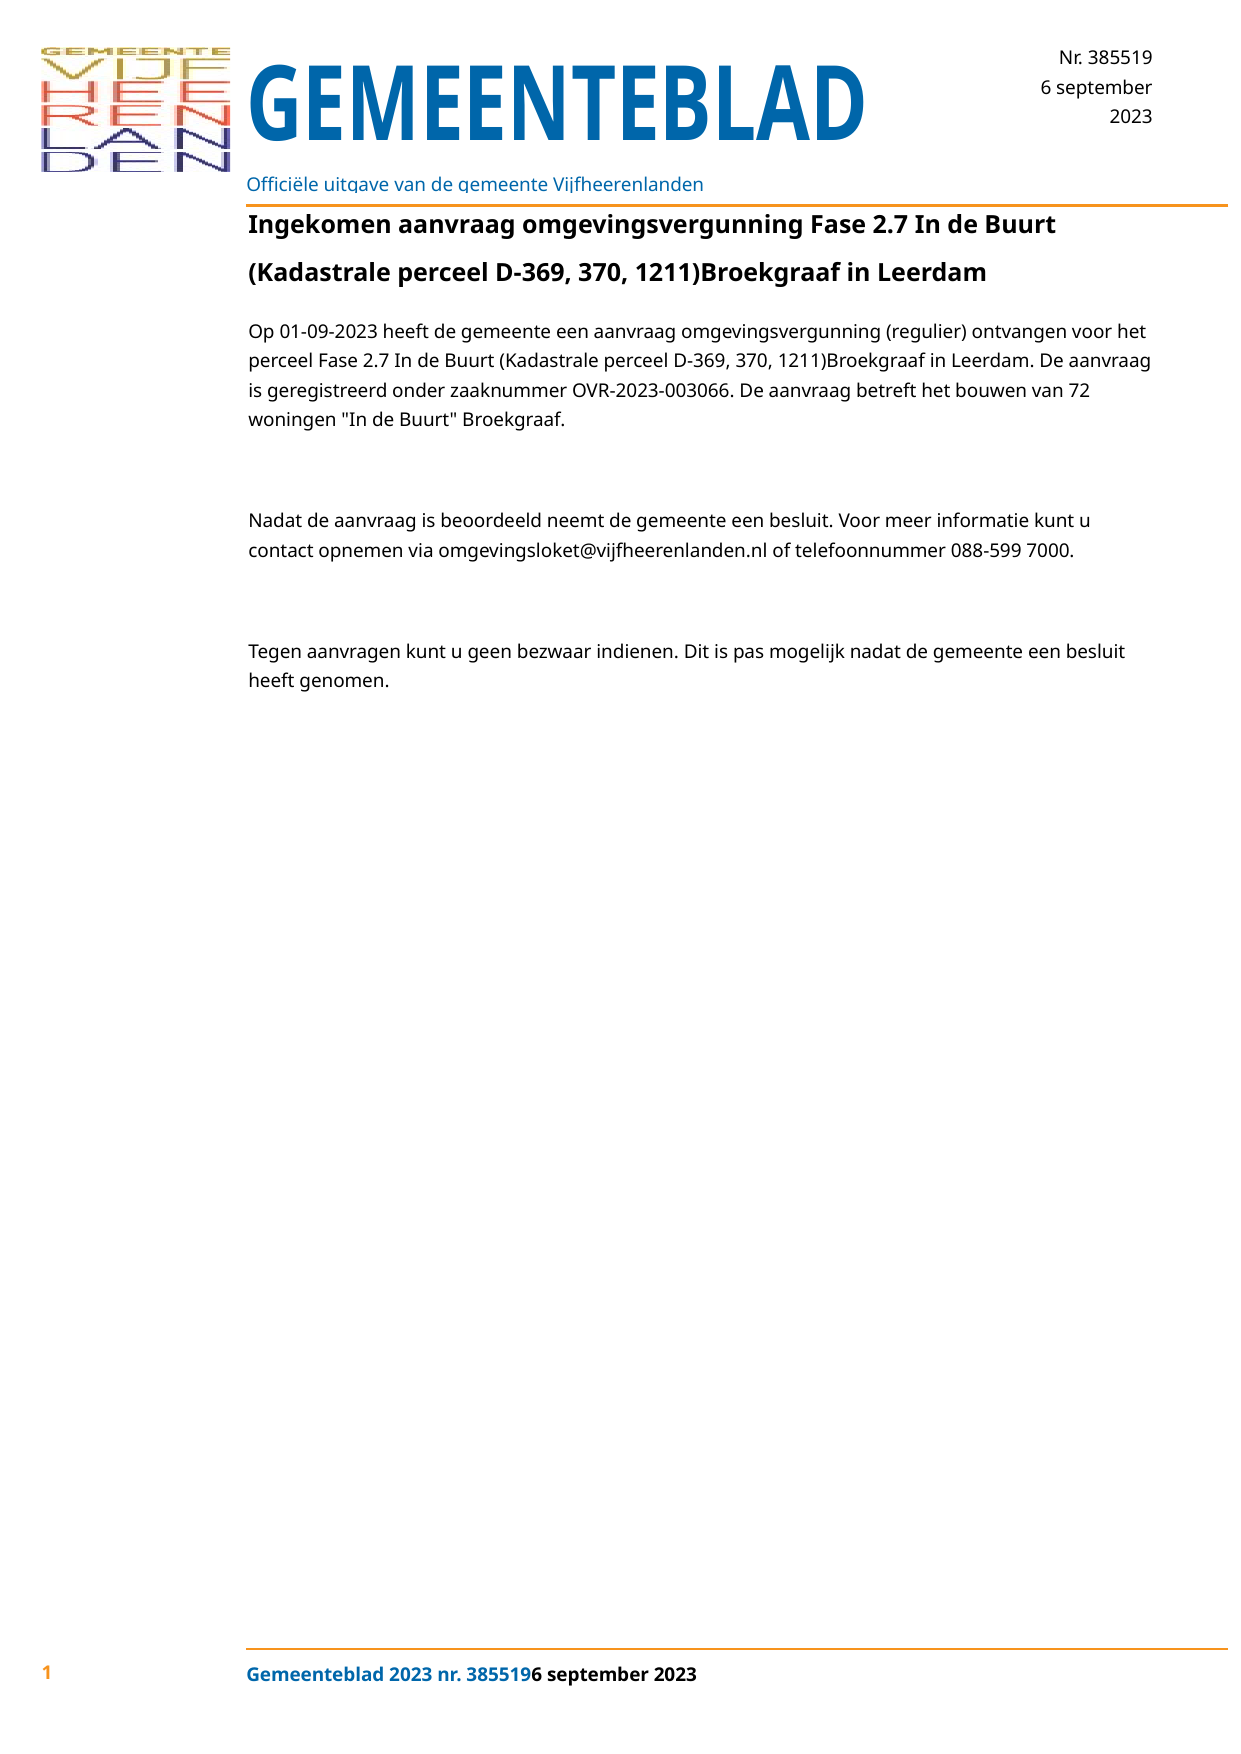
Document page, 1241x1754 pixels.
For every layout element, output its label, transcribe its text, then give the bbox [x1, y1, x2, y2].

picture [41, 47, 231, 172]
text Tegen aanvragen kunt u geen bezwaar indienen. Dit is pas mogelijk nadat de gemeente een besluit heeft genomen. [248, 638, 1152, 693]
text Nadat de aanvraag is beoordeeld neemt de gemeente een besluit. Voor meer informatie kunt u contact opnemen via omgevingsloket@vijfheerenlanden.nl of telefoonnummer 088-599 7000. [248, 507, 1152, 563]
text Ingekomen aanvraag omgevingsvergunning Fase 2.7 In de Buurt (Kadastrale perceel D-369, 370, 1211)Broekgraaf in Leerdam [248, 207, 1152, 288]
text Op 01-09-2023 heeft de gemeente een aanvraag omgevingsvergunning (regulier) ontvangen voor het perceel Fase 2.7 In de Buurt (Kadastrale perceel D-369, 370, 1211)Broekgraaf in Leerdam. De aanvraag is geregistreerd onder zaaknummer OVR-2023-003066. De aanvraag betreft het bouwen van 72 woningen "In de Buurt" Broekgraaf. [248, 318, 1152, 432]
